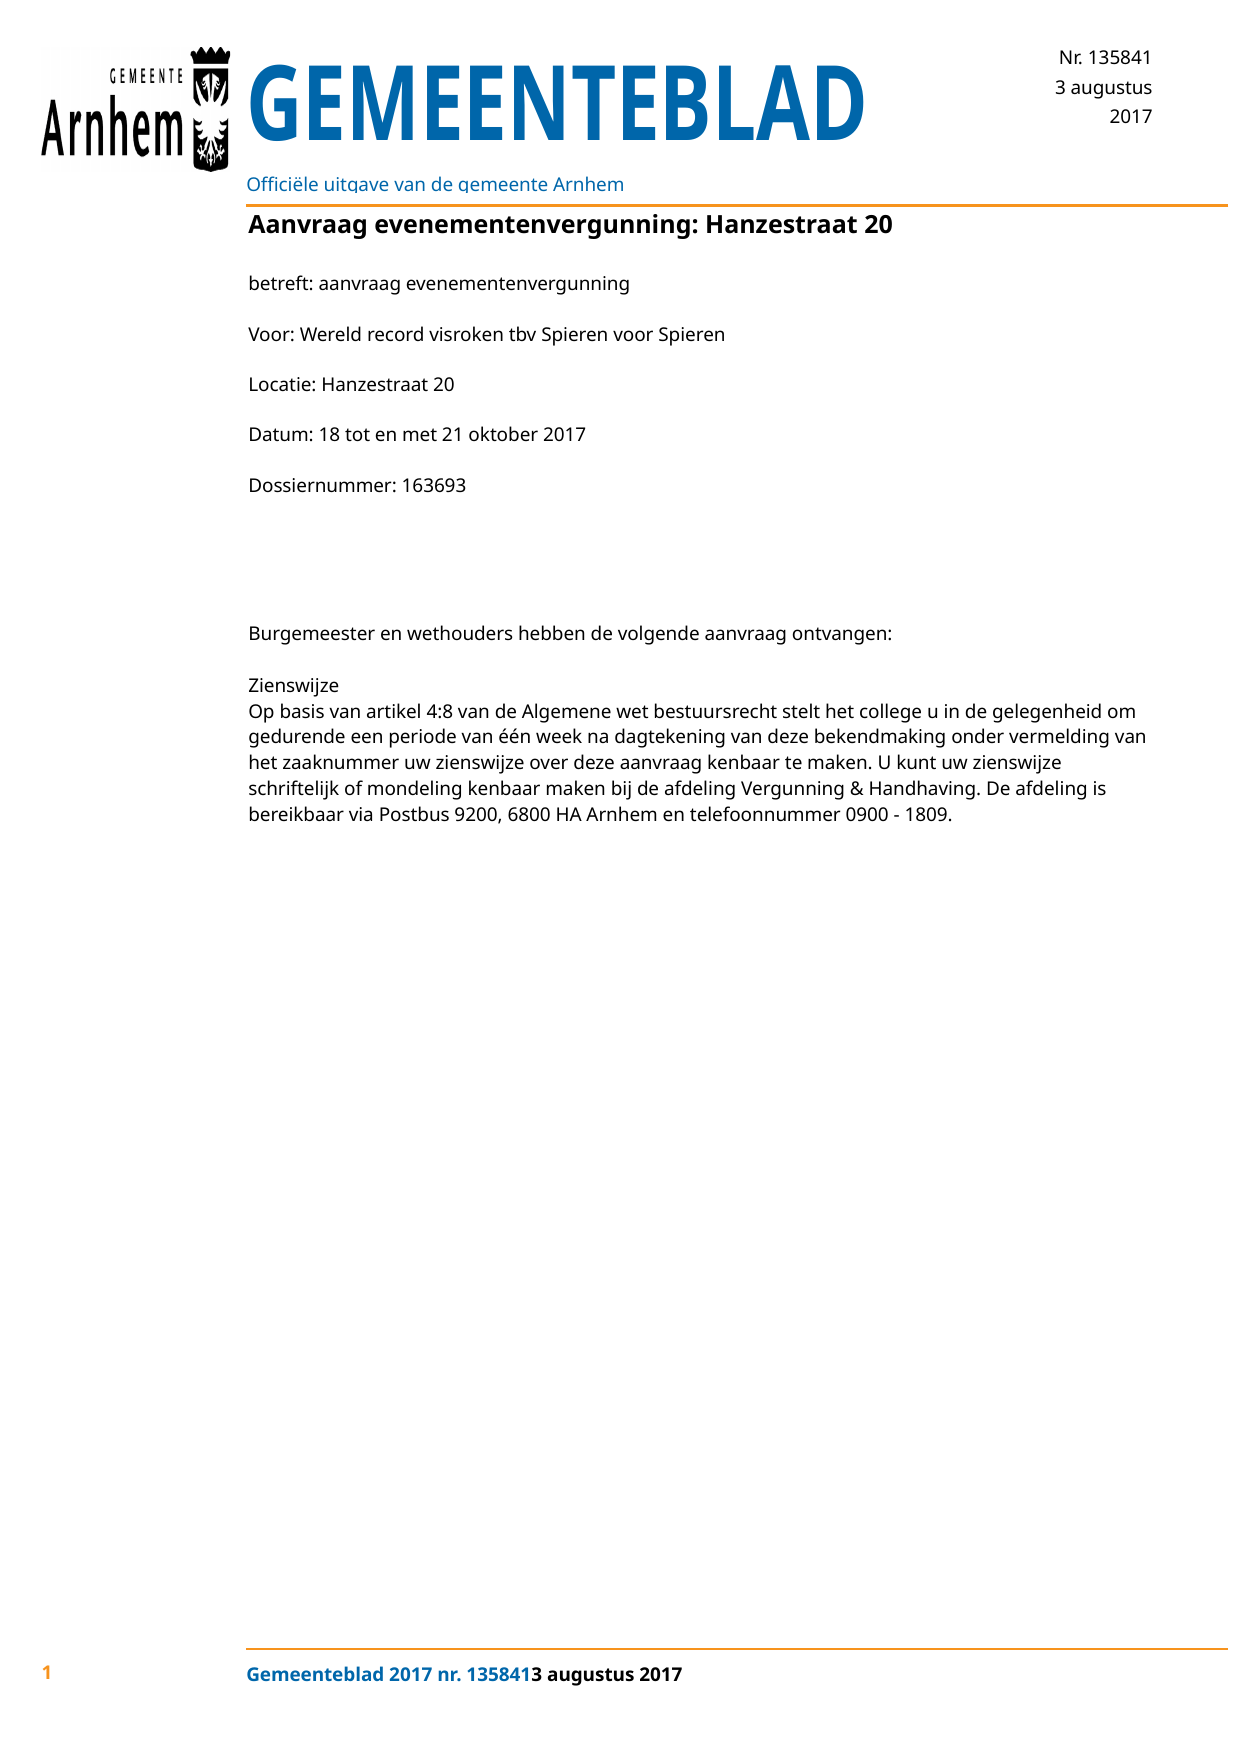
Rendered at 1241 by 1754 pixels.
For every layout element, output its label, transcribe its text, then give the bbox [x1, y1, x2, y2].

text Dossiernummer: 163693 [248, 472, 1152, 498]
text Voor: Wereld record visroken tbv Spieren voor Spieren [248, 321, 1152, 346]
text Op basis van artikel 4:8 van de Algemene wet bestuursrecht stelt het college u in de gelegenheid om gedurende een periode van één week na dagtekening van deze bekendmaking onder vermelding van het zaaknummer uw zienswijze over deze aanvraag kenbaar te maken. U kunt uw zienswijze schriftelijk of mondeling kenbaar maken bij de afdeling Vergunning & Handhaving. De afdeling is bereikbaar via Postbus 9200, 6800 HA Arnhem en telefoonnummer 0900 - 1809. [248, 698, 1152, 826]
text Locatie: Hanzestraat 20 [248, 371, 1152, 397]
text Aanvraag evenementenvergunning: Hanzestraat 20 [248, 207, 1152, 241]
picture [41, 47, 231, 172]
text Burgemeester en wethouders hebben de volgende aanvraag ontvangen: [248, 621, 1152, 646]
text Datum: 18 tot en met 21 oktober 2017 [248, 422, 1152, 447]
text Zienswijze [248, 672, 1152, 698]
text betreft: aanvraag evenementenvergunning [248, 270, 1152, 296]
